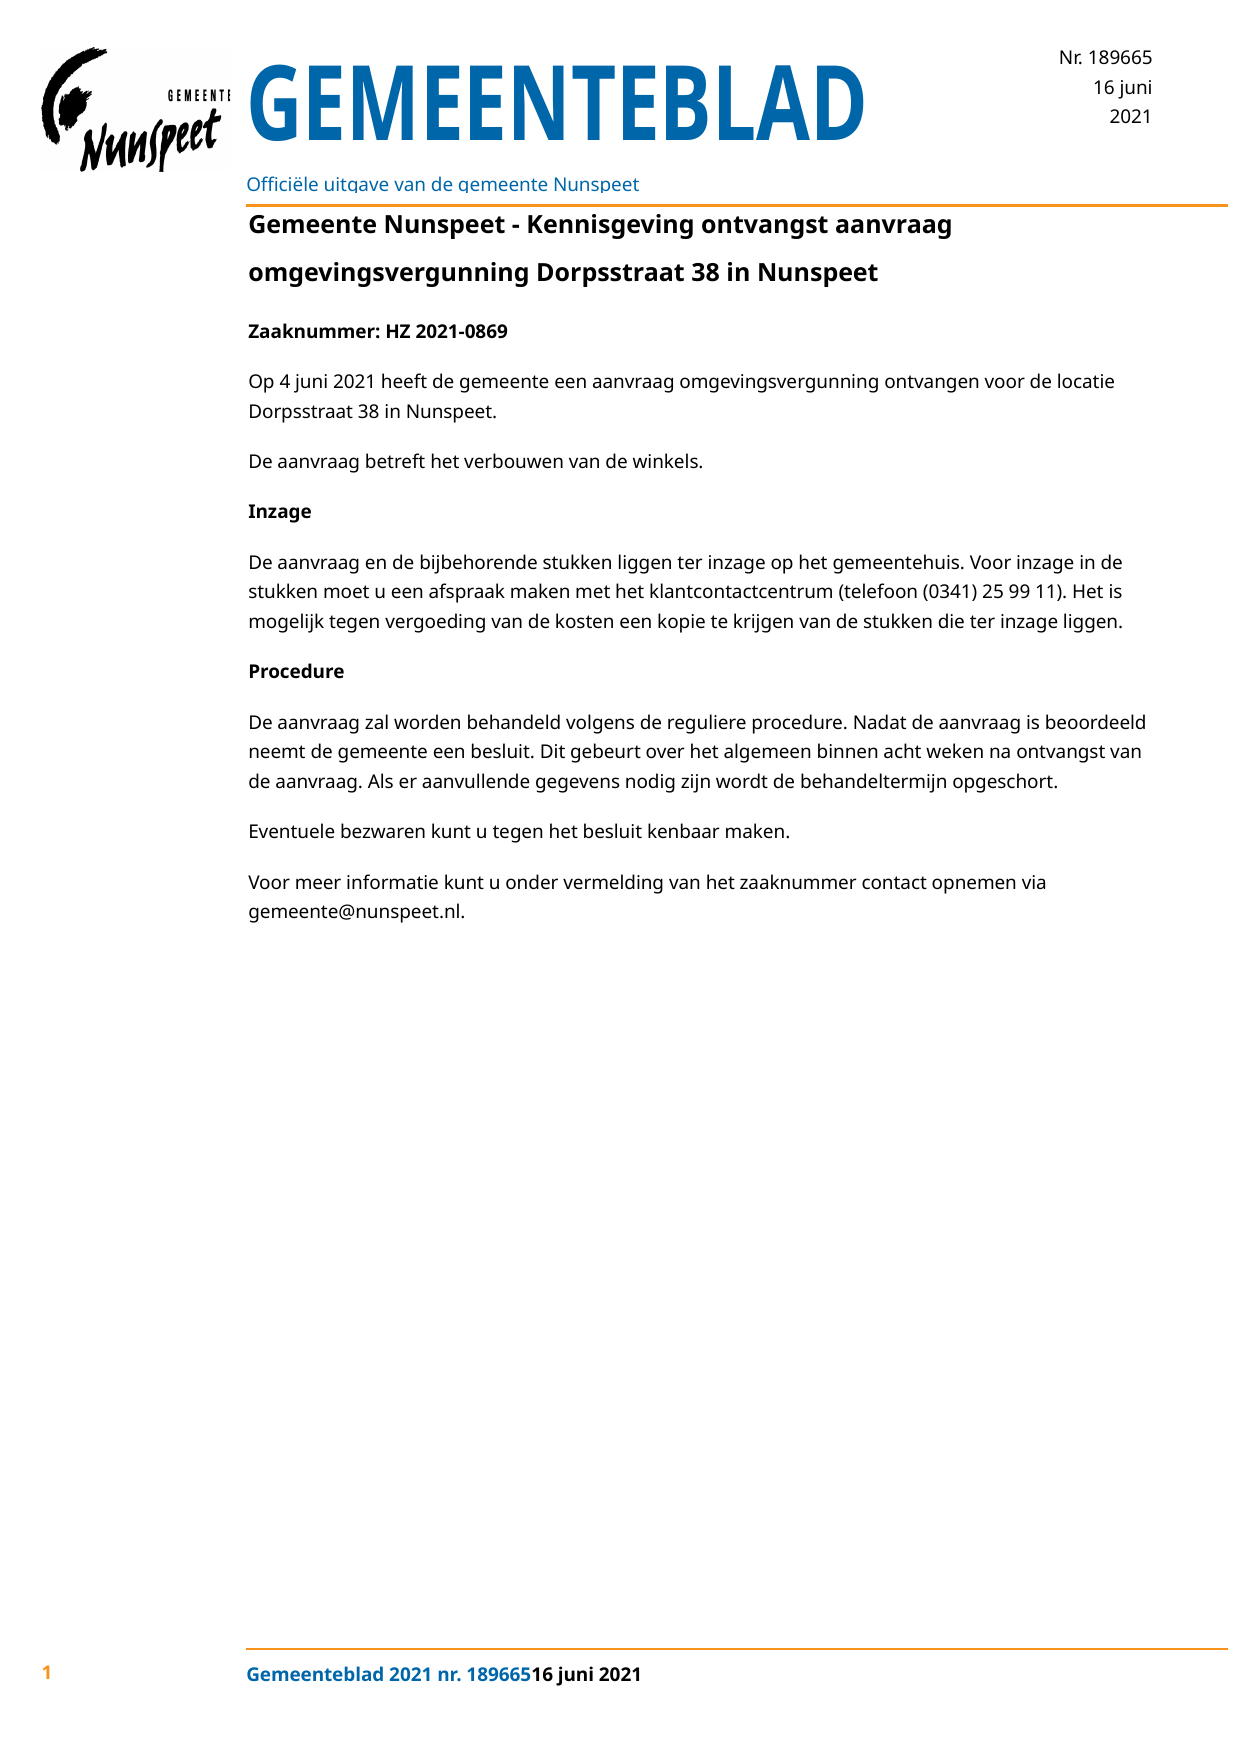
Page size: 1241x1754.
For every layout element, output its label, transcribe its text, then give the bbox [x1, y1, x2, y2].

text De aanvraag betreft het verbouwen van de winkels. [248, 448, 1152, 474]
text Inzage [248, 499, 1152, 524]
text Eventuele bezwaren kunt u tegen het besluit kenbaar maken. [248, 819, 1152, 844]
picture [41, 47, 231, 172]
text Voor meer informatie kunt u onder vermelding van het zaaknummer contact opnemen via gemeente@nunspeet.nl. [248, 869, 1152, 924]
text De aanvraag zal worden behandeld volgens de reguliere procedure. Nadat de aanvraag is beoordeeld neemt de gemeente een besluit. Dit gebeurt over het algemeen binnen acht weken na ontvangst van de aanvraag. Als er aanvullende gegevens nodig zijn wordt de behandeltermijn opgeschort. [248, 709, 1152, 794]
text Gemeente Nunspeet - Kennisgeving ontvangst aanvraag omgevingsvergunning Dorpsstraat 38 in Nunspeet [248, 207, 1152, 288]
text Procedure [248, 659, 1152, 684]
text De aanvraag en de bijbehorende stukken liggen ter inzage op het gemeentehuis. Voor inzage in de stukken moet u een afspraak maken met het klantcontactcentrum (telefoon (0341) 25 99 11). Het is mogelijk tegen vergoeding van de kosten een kopie te krijgen van de stukken die ter inzage liggen. [248, 549, 1152, 634]
text Op 4 juni 2021 heeft de gemeente een aanvraag omgevingsvergunning ontvangen voor de locatie Dorpsstraat 38 in Nunspeet. [248, 368, 1152, 424]
text Zaaknummer: HZ 2021-0869 [248, 318, 1152, 344]
